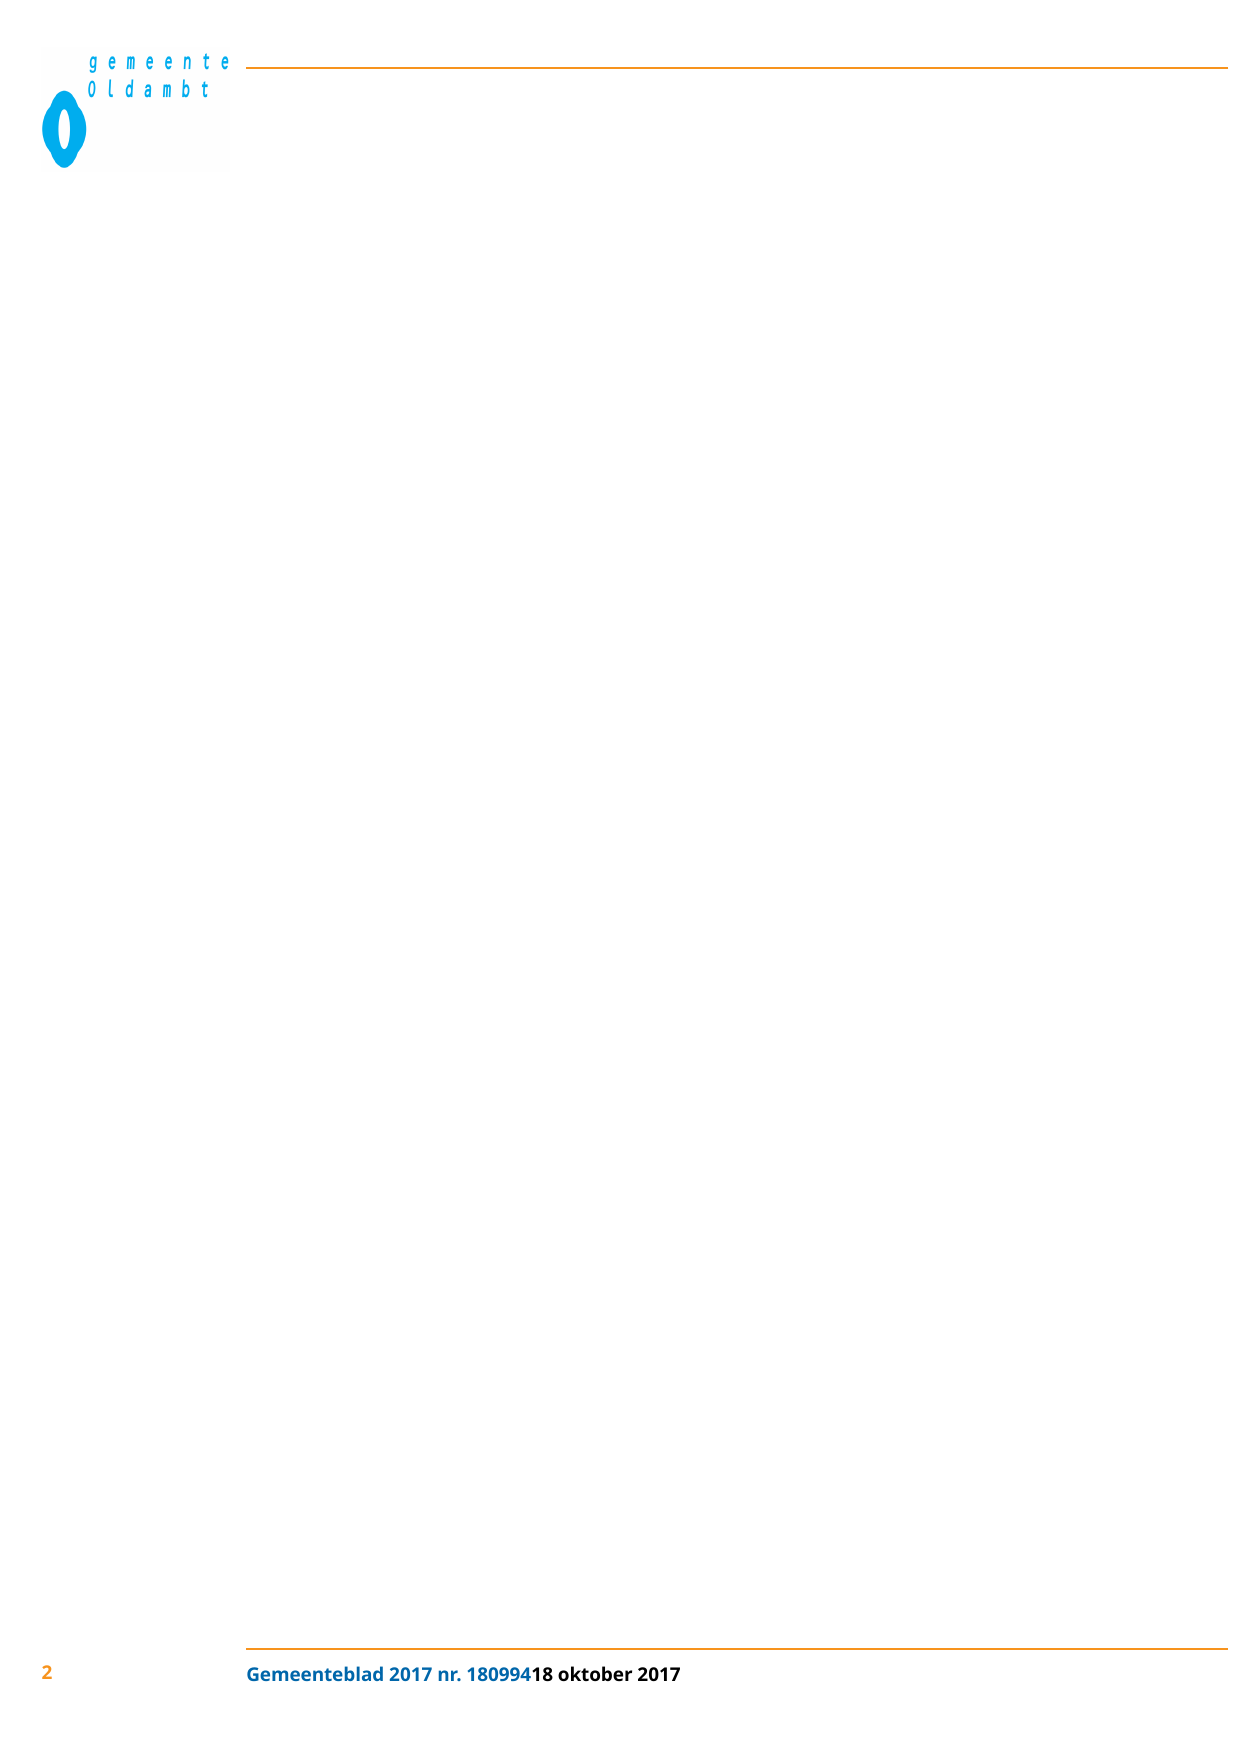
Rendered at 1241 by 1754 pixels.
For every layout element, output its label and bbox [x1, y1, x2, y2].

picture [41, 47, 231, 172]
